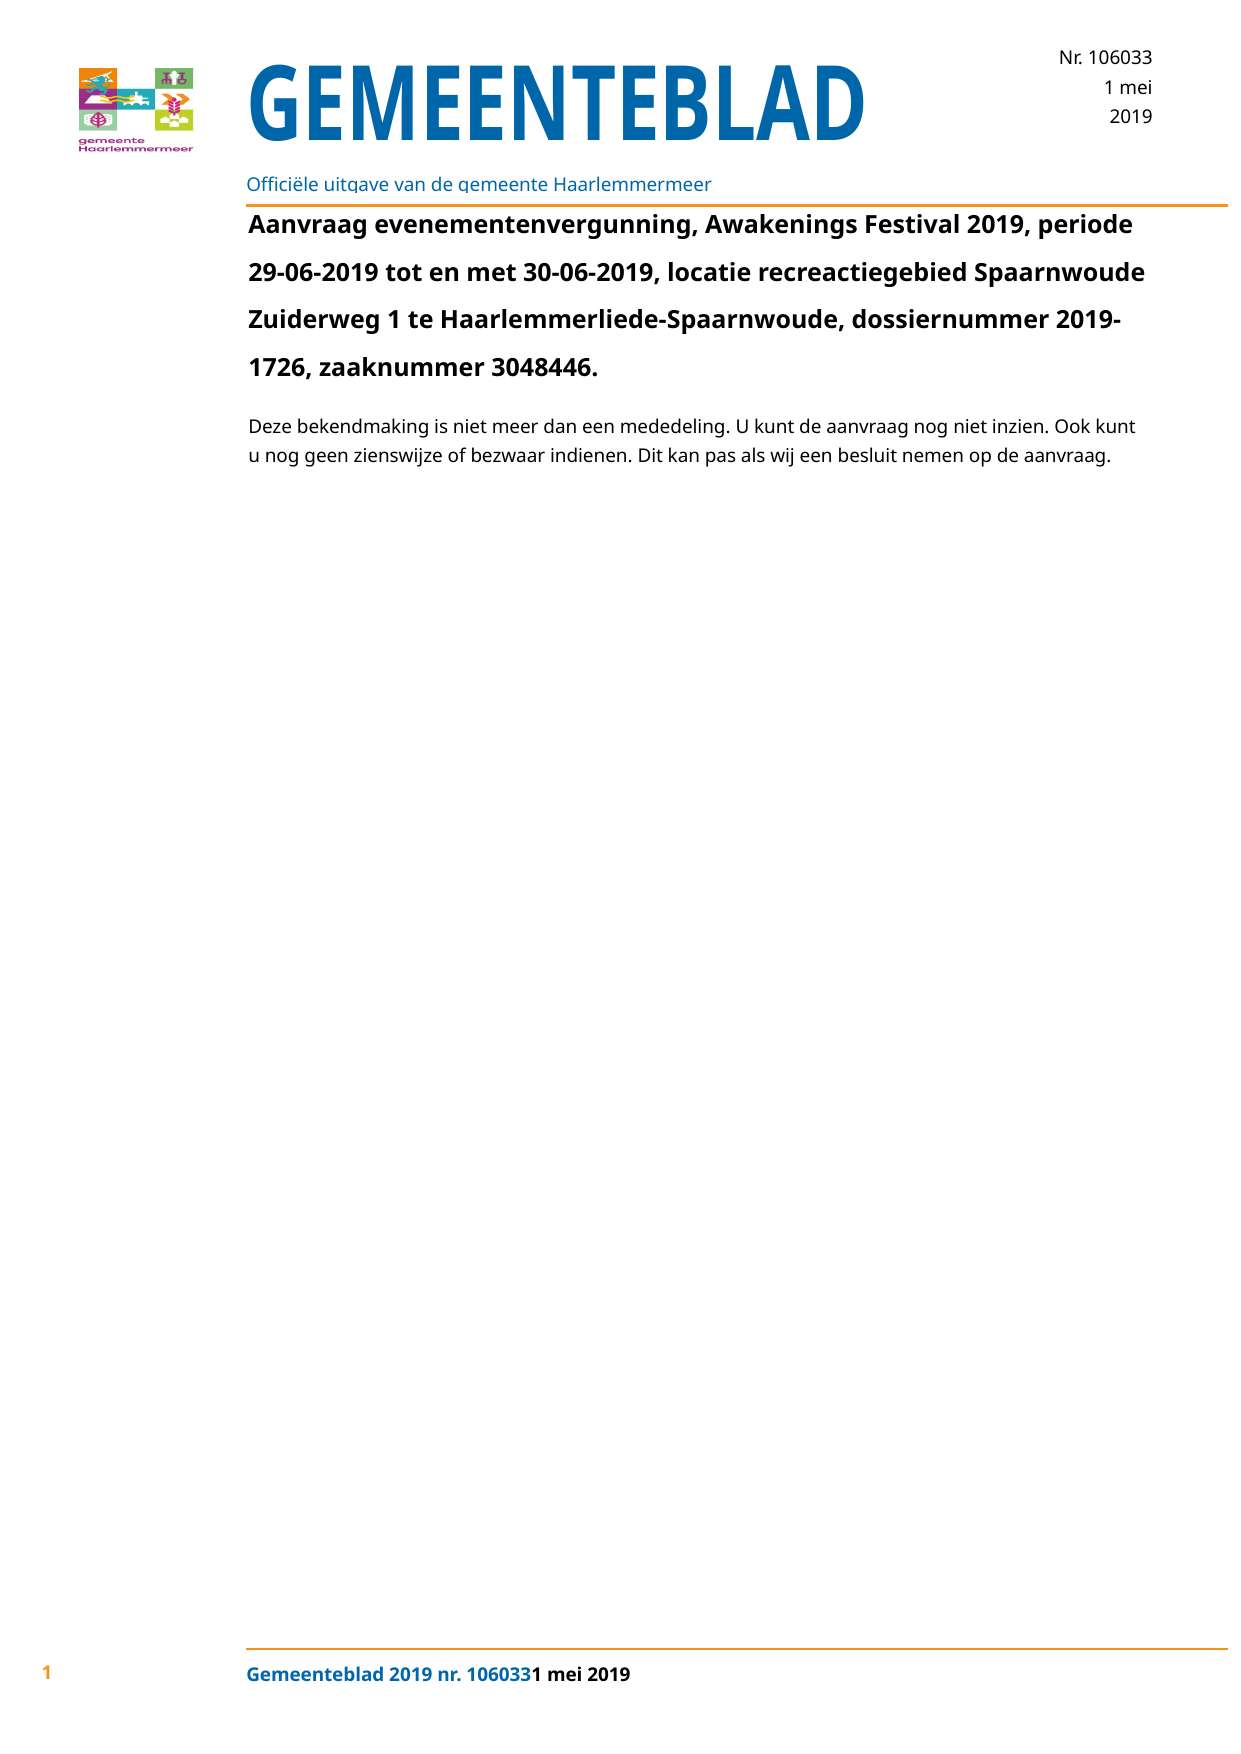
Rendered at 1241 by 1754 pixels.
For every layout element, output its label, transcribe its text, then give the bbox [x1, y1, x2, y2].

text Aanvraag evenementenvergunning, Awakenings Festival 2019, periode 29-06-2019 tot en met 30-06-2019, locatie recreactiegebied Spaarnwoude Zuiderweg 1 te Haarlemmerliede-Spaarnwoude, dossiernummer 2019-1726, zaaknummer 3048446. [248, 207, 1152, 384]
text Deze bekendmaking is niet meer dan een mededeling. U kunt de aanvraag nog niet inzien. Ook kunt u nog geen zienswijze of bezwaar indienen. Dit kan pas als wij een besluit nemen op de aanvraag. [248, 413, 1152, 468]
picture [41, 47, 231, 172]
